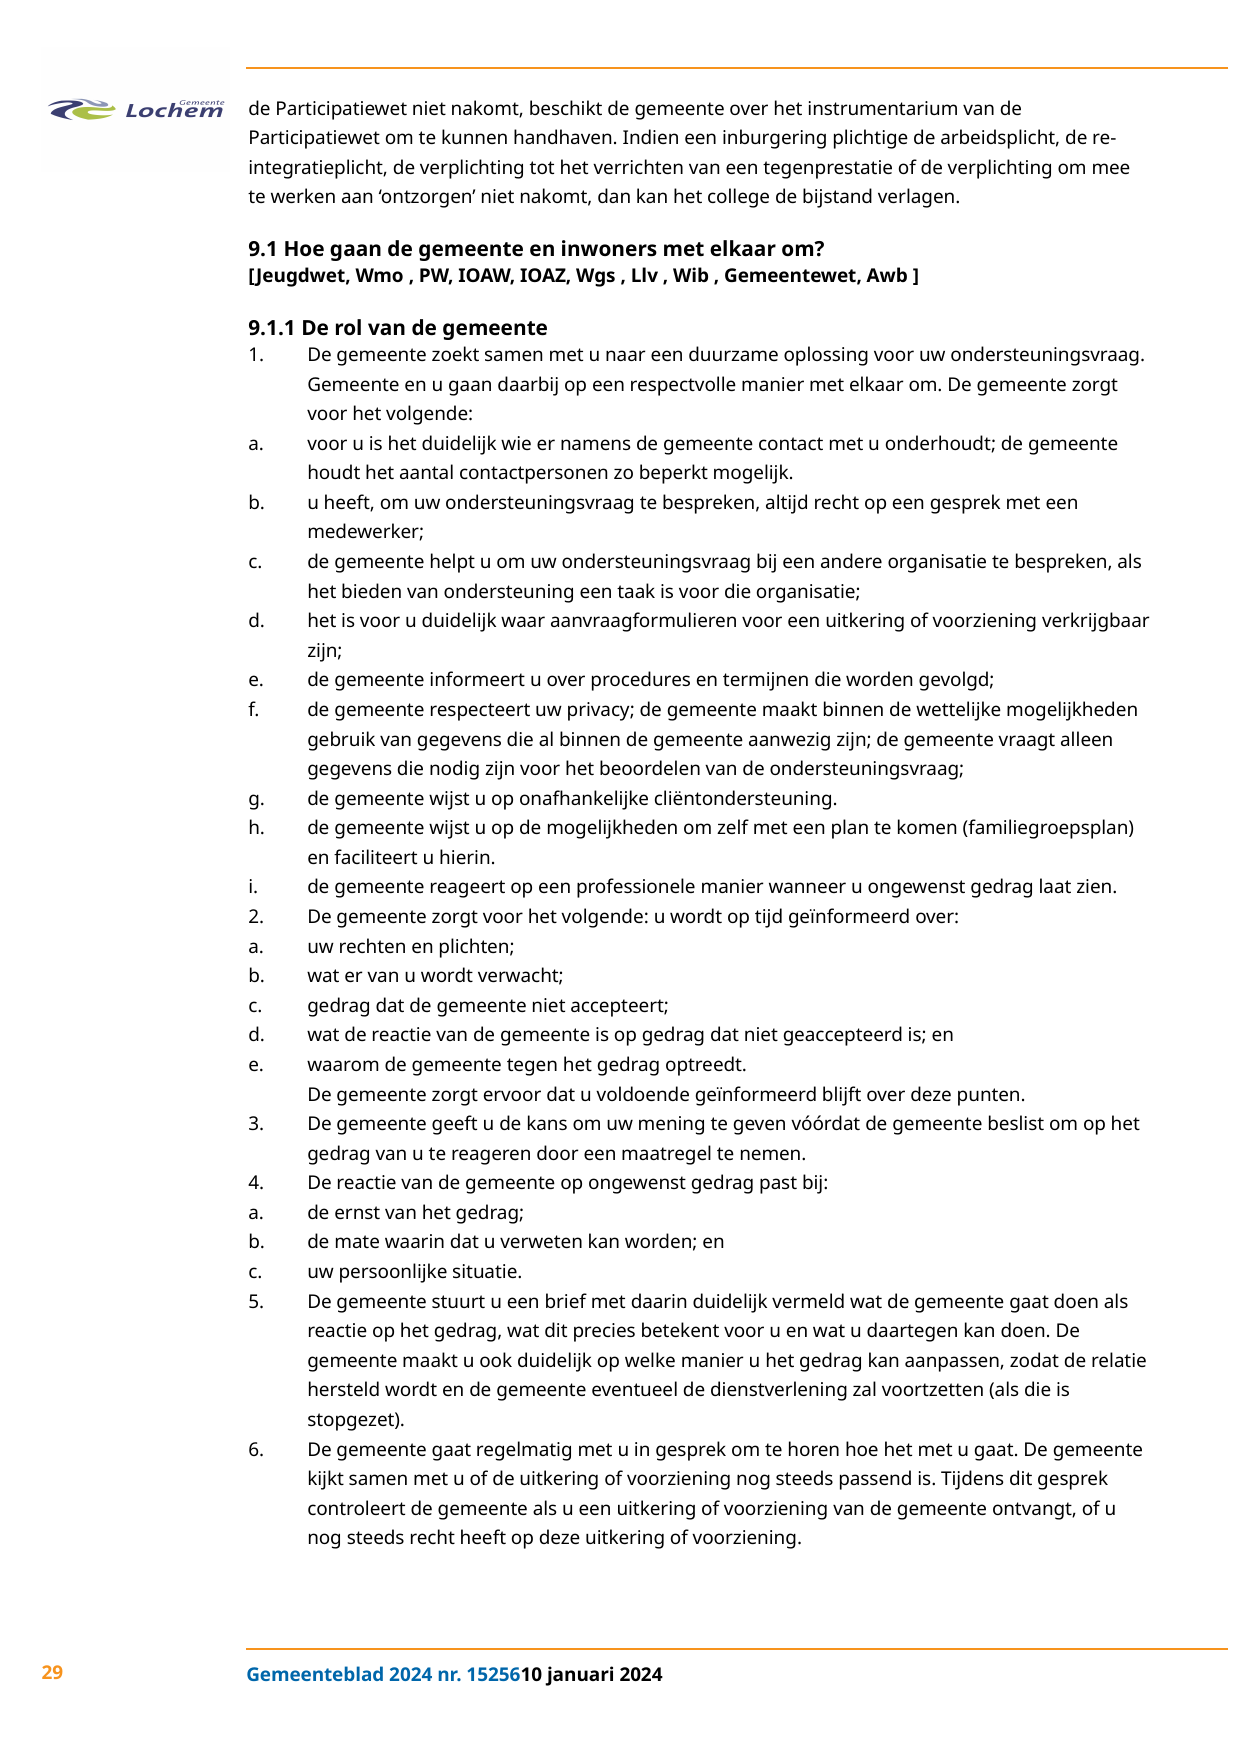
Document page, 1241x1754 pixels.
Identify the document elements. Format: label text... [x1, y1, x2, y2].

list De gemeente zorgt ervoor dat u voldoende geïnformeerd blijft over deze punten. [248, 1081, 1152, 1107]
list De gemeente zoekt samen met u naar een duurzame oplossing voor uw ondersteuningsvraag. Gemeente en u gaan daarbij op een respectvolle manier met elkaar om. De gemeente zorgt voor het volgende: [248, 341, 1152, 426]
list de gemeente wijst u op de mogelijkheden om zelf met een plan te komen (familiegroepsplan) en faciliteert u hierin. [248, 814, 1152, 870]
list gedrag dat de gemeente niet accepteert; [248, 992, 1152, 1018]
list de gemeente respecteert uw privacy; de gemeente maakt binnen de wettelijke mogelijkheden gebruik van gegevens die al binnen de gemeente aanwezig zijn; de gemeente vraagt alleen gegevens die nodig zijn voor het beoordelen van de ondersteuningsvraag; [248, 696, 1152, 781]
list waarom de gemeente tegen het gedrag optreedt. [248, 1051, 1152, 1077]
list de mate waarin dat u verweten kan worden; en [248, 1229, 1152, 1254]
text [Jeugdwet, Wmo , PW, IOAW, IOAZ, Wgs , Llv , Wib , Gemeentewet, Awb ] [248, 262, 1152, 288]
list u heeft, om uw ondersteuningsvraag te bespreken, altijd recht op een gesprek met een medewerker; [248, 489, 1152, 544]
text 9.1 Hoe gaan de gemeente en inwoners met elkaar om? [248, 234, 1152, 262]
list De gemeente stuurt u een brief met daarin duidelijk vermeld wat de gemeente gaat doen als reactie op het gedrag, wat dit precies betekent voor u en wat u daartegen kan doen. De gemeente maakt u ook duidelijk op welke manier u het gedrag kan aanpassen, zodat de relatie hersteld wordt en de gemeente eventueel de dienstverlening zal voortzetten (als die is stopgezet). [248, 1288, 1152, 1432]
list uw rechten en plichten; [248, 933, 1152, 959]
list De gemeente geeft u de kans om uw mening te geven vóórdat de gemeente beslist om op het gedrag van u te reageren door een maatregel te nemen. [248, 1110, 1152, 1166]
text de Participatiewet niet nakomt, beschikt de gemeente over het instrumentarium van de Participatiewet om te kunnen handhaven. Indien een inburgering plichtige de arbeidsplicht, de re-integratieplicht, de verplichting tot het verrichten van een tegenprestatie of de verplichting om mee te werken aan ‘ontzorgen’ niet nakomt, dan kan het college de bijstand verlagen. [248, 95, 1152, 209]
list voor u is het duidelijk wie er namens de gemeente contact met u onderhoudt; de gemeente houdt het aantal contactpersonen zo beperkt mogelijk. [248, 430, 1152, 485]
text 9.1.1 De rol van de gemeente [248, 313, 1152, 341]
list wat de reactie van de gemeente is op gedrag dat niet geaccepteerd is; en [248, 1022, 1152, 1047]
list uw persoonlijke situatie. [248, 1258, 1152, 1284]
list De gemeente zorgt voor het volgende: u wordt op tijd geïnformeerd over: [248, 903, 1152, 929]
list de ernst van het gedrag; [248, 1199, 1152, 1225]
list De gemeente gaat regelmatig met u in gesprek om te horen hoe het met u gaat. De gemeente kijkt samen met u of de uitkering of voorziening nog steeds passend is. Tijdens dit gesprek controleert de gemeente als u een uitkering of voorziening van de gemeente ontvangt, of u nog steeds recht heeft op deze uitkering of voorziening. [248, 1436, 1152, 1550]
list de gemeente wijst u op onafhankelijke cliëntondersteuning. [248, 785, 1152, 811]
list de gemeente helpt u om uw ondersteuningsvraag bij een andere organisatie te bespreken, als het bieden van ondersteuning een taak is voor die organisatie; [248, 548, 1152, 604]
list De reactie van de gemeente op ongewenst gedrag past bij: [248, 1169, 1152, 1195]
list het is voor u duidelijk waar aanvraagformulieren voor een uitkering of voorziening verkrijgbaar zijn; [248, 607, 1152, 663]
list de gemeente reageert op een professionele manier wanneer u ongewenst gedrag laat zien. [248, 874, 1152, 899]
list de gemeente informeert u over procedures en termijnen die worden gevolgd; [248, 667, 1152, 692]
picture [41, 47, 231, 172]
list wat er van u wordt verwacht; [248, 962, 1152, 988]
